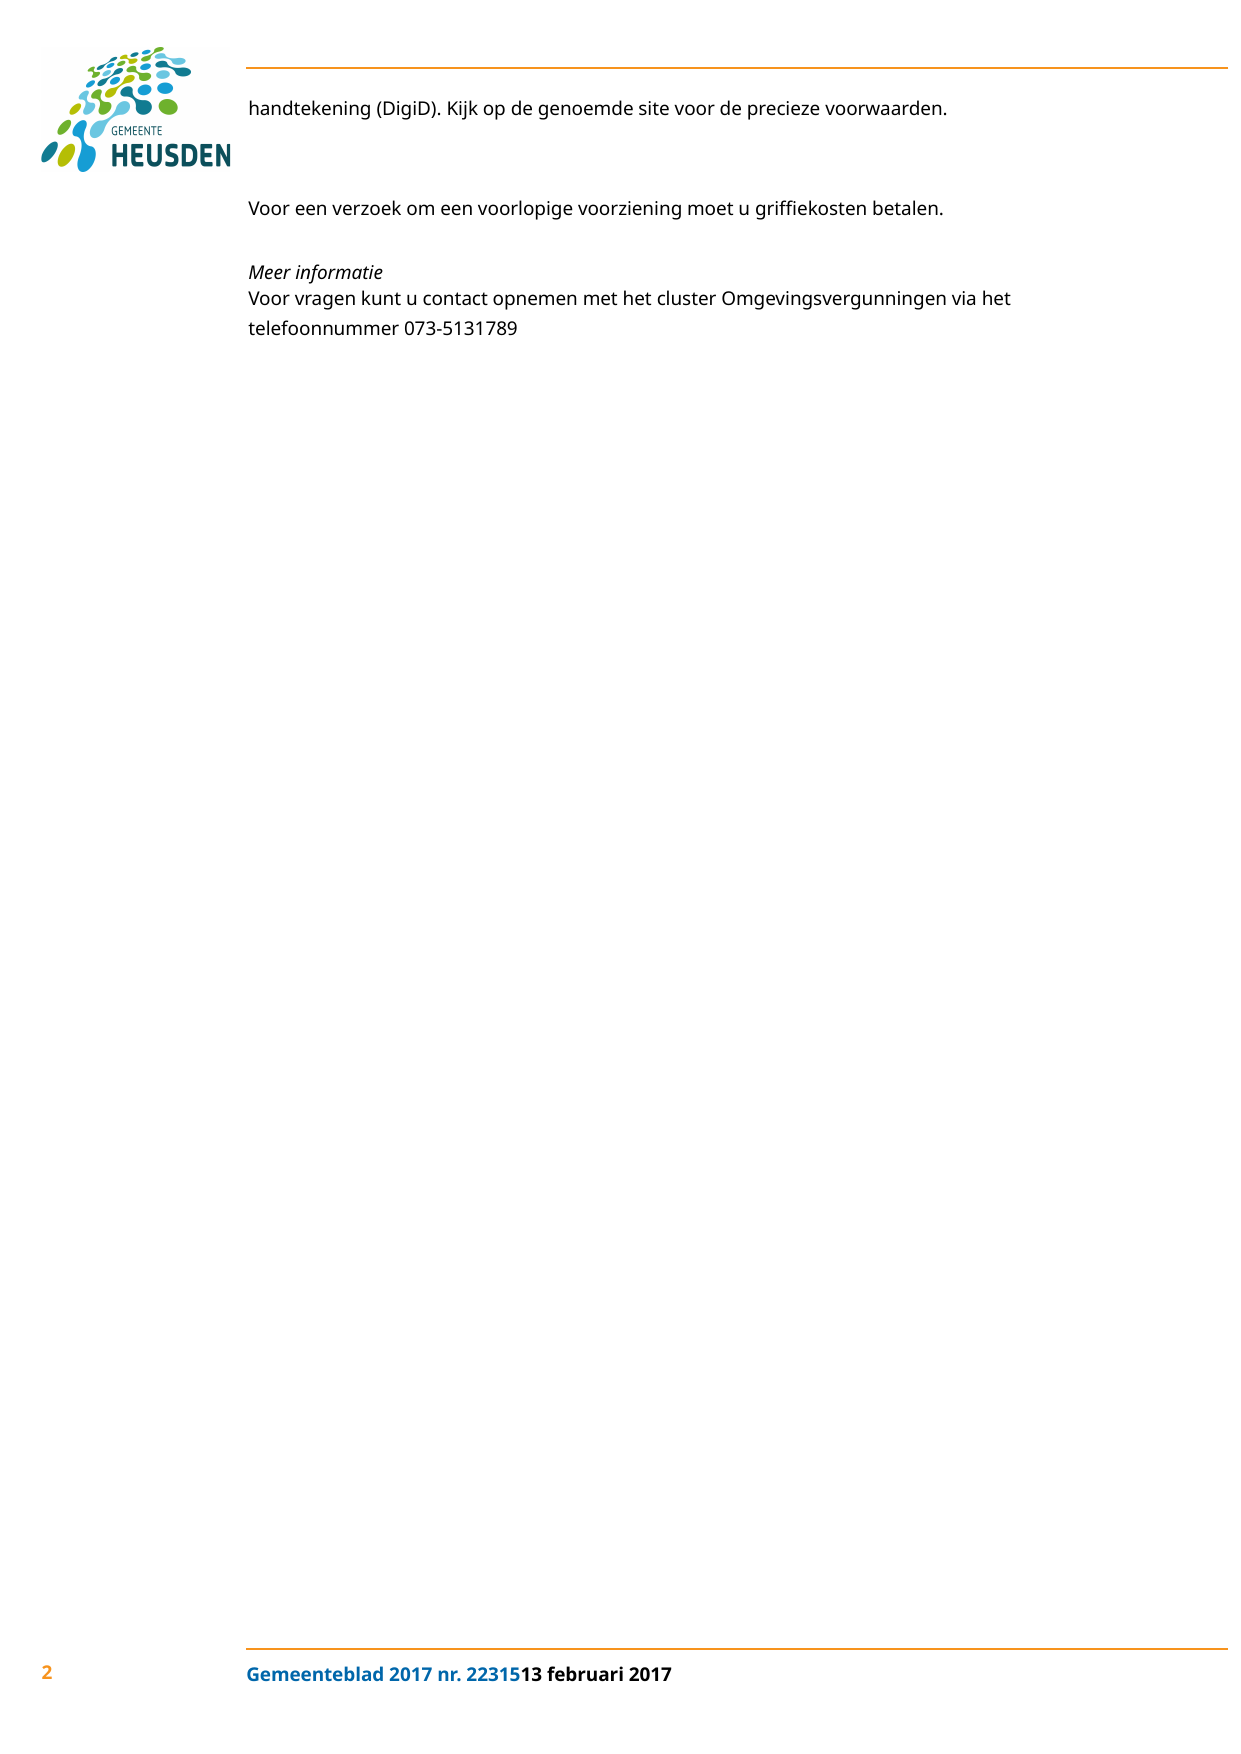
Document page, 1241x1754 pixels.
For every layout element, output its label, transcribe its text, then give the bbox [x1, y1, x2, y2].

text Meer informatie [248, 259, 1152, 285]
text Voor een verzoek om een voorlopige voorziening moet u griffiekosten betalen. [248, 196, 1152, 221]
picture [41, 47, 231, 172]
text handtekening (DigiD). Kijk op de genoemde site voor de precieze voorwaarden. [248, 95, 1152, 121]
text Voor vragen kunt u contact opnemen met het cluster Omgevingsvergunningen via het telefoonnummer 073-5131789 [248, 285, 1152, 341]
